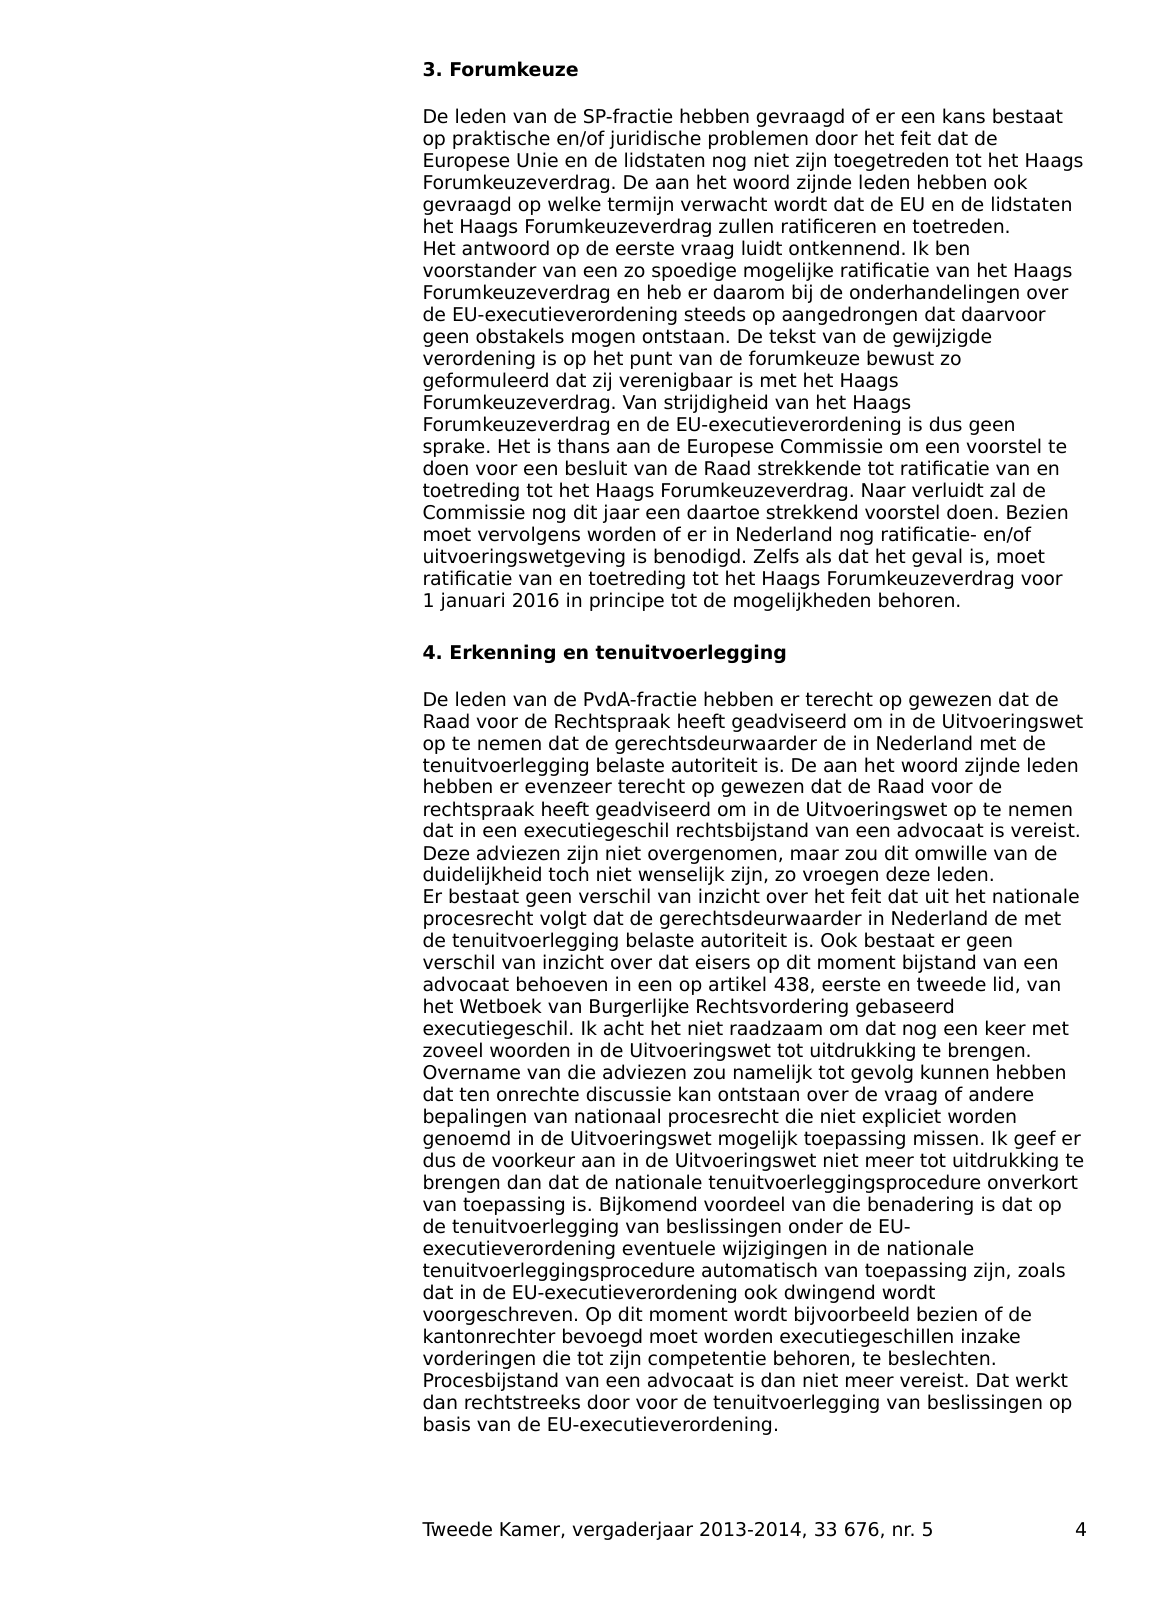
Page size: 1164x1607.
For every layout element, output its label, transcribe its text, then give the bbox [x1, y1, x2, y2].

text Het antwoord op de eerste vraag luidt ontkennend. Ik ben voorstander van een zo spoedige mogelijke ratificatie van het Haags Forumkeuzeverdrag en heb er daarom bij de onderhandelingen over de EU-executieverordening steeds op aangedrongen dat daarvoor geen obstakels mogen ontstaan. De tekst van de gewijzigde verordening is op het punt van de forumkeuze bewust zo geformuleerd dat zij verenigbaar is met het Haags Forumkeuzeverdrag. Van strijdigheid van het Haags Forumkeuzeverdrag en de EU-executieverordening is dus geen sprake. Het is thans aan de Europese Commissie om een voorstel te doen voor een besluit van de Raad strekkende tot ratificatie van en toetreding tot het Haags Forumkeuzeverdrag. Naar verluidt zal de Commissie nog dit jaar een daartoe strekkend voorstel doen. Bezien moet vervolgens worden of er in Nederland nog ratificatie- en/of uitvoeringswetgeving is benodigd. Zelfs als dat het geval is, moet ratificatie van en toetreding tot het Haags Forumkeuzeverdrag voor 1 januari 2016 in principe tot de mogelijkheden behoren. [422, 238, 1087, 612]
subtitle 4. Erkenning en tenuitvoerlegging [422, 642, 1087, 663]
text Er bestaat geen verschil van inzicht over het feit dat uit het nationale procesrecht volgt dat de gerechtsdeurwaarder in Nederland de met de tenuitvoerlegging belaste autoriteit is. Ook bestaat er geen verschil van inzicht over dat eisers op dit moment bijstand van een advocaat behoeven in een op artikel 438, eerste en tweede lid, van het Wetboek van Burgerlijke Rechtsvordering gebaseerd executiegeschil. Ik acht het niet raadzaam om dat nog een keer met zoveel woorden in de Uitvoeringswet tot uitdrukking te brengen. Overname van die adviezen zou namelijk tot gevolg kunnen hebben dat ten onrechte discussie kan ontstaan over de vraag of andere bepalingen van nationaal procesrecht die niet expliciet worden genoemd in de Uitvoeringswet mogelijk toepassing missen. Ik geef er dus de voorkeur aan in de Uitvoeringswet niet meer tot uitdrukking te brengen dan dat de nationale tenuitvoerleggingsprocedure onverkort van toepassing is. Bijkomend voordeel van die benadering is dat op de tenuitvoerlegging van beslissingen onder de EU-executieverordening eventuele wijzigingen in de nationale tenuitvoerleggingsprocedure automatisch van toepassing zijn, zoals dat in de EU-executieverordening ook dwingend wordt voorgeschreven. Op dit moment wordt bijvoorbeeld bezien of de kantonrechter bevoegd moet worden executiegeschillen inzake vorderingen die tot zijn competentie behoren, te beslechten. Procesbijstand van een advocaat is dan niet meer vereist. Dat werkt dan rechtstreeks door voor de tenuitvoerlegging van beslissingen op basis van de EU-executieverordening. [422, 886, 1087, 1436]
text De leden van de SP-fractie hebben gevraagd of er een kans bestaat op praktische en/of juridische problemen door het feit dat de Europese Unie en de lidstaten nog niet zijn toegetreden tot het Haags Forumkeuzeverdrag. De aan het woord zijnde leden hebben ook gevraagd op welke termijn verwacht wordt dat de EU en de lidstaten het Haags Forumkeuzeverdrag zullen ratificeren en toetreden. [422, 106, 1087, 238]
subtitle 3. Forumkeuze [422, 59, 1087, 81]
text De leden van de PvdA-fractie hebben er terecht op gewezen dat de Raad voor de Rechtspraak heeft geadviseerd om in de Uitvoeringswet op te nemen dat de gerechtsdeurwaarder de in Nederland met de tenuitvoerlegging belaste autoriteit is. De aan het woord zijnde leden hebben er evenzeer terecht op gewezen dat de Raad voor de rechtspraak heeft geadviseerd om in de Uitvoeringswet op te nemen dat in een executiegeschil rechtsbijstand van een advocaat is vereist. Deze adviezen zijn niet overgenomen, maar zou dit omwille van de duidelijkheid toch niet wenselijk zijn, zo vroegen deze leden. [422, 688, 1087, 886]
